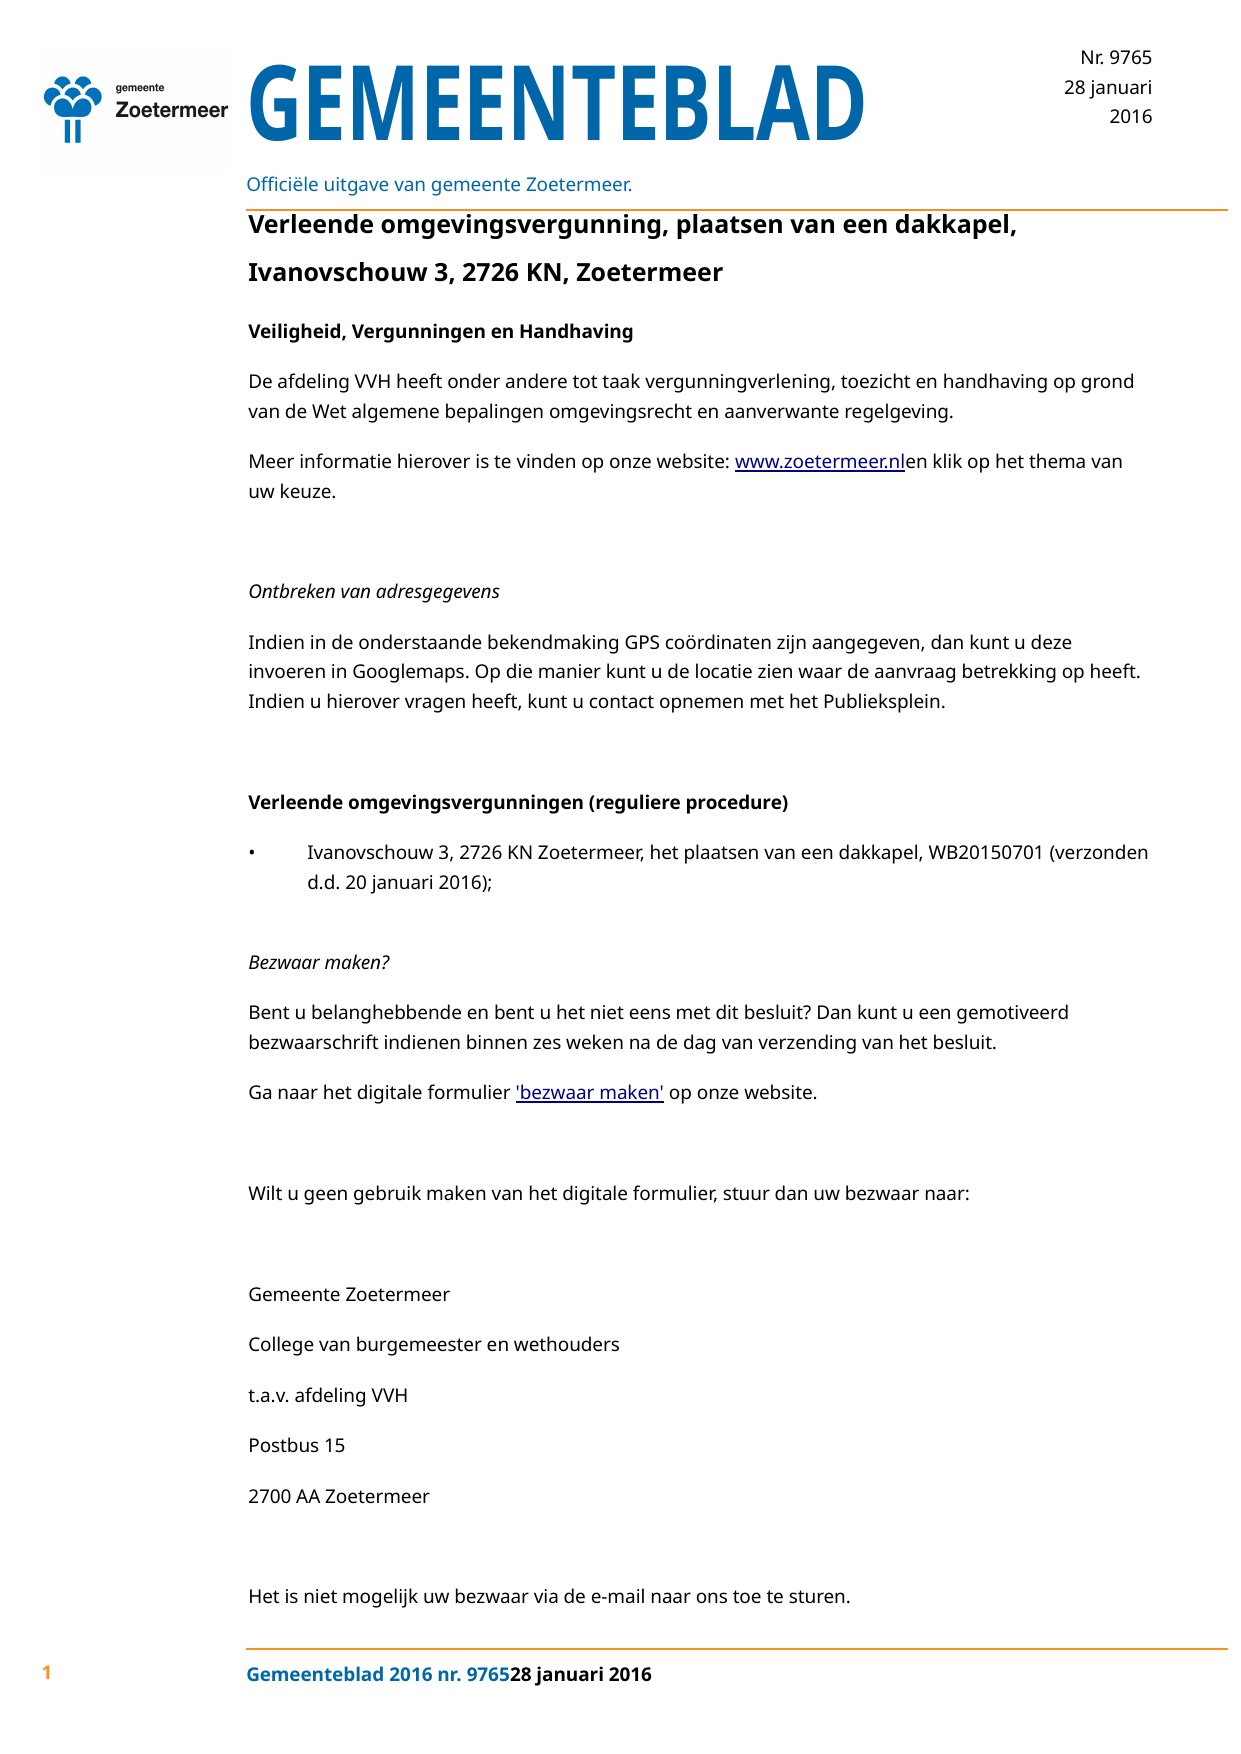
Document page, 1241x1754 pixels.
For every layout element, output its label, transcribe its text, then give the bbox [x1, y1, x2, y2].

text Ontbreken van adresgegevens [248, 579, 1152, 604]
text 2700 AA Zoetermeer [248, 1483, 1152, 1509]
text Het is niet mogelijk uw bezwaar via de e-mail naar ons toe te sturen. [248, 1584, 1152, 1609]
text Veiligheid, Vergunningen en Handhaving [248, 318, 1152, 344]
text De afdeling VVH heeft onder andere tot taak vergunningverlening, toezicht en handhaving op grond van de Wet algemene bepalingen omgevingsrecht en aanverwante regelgeving. [248, 368, 1152, 424]
text Postbus 15 [248, 1432, 1152, 1458]
text Verleende omgevingsvergunning, plaatsen van een dakkapel, Ivanovschouw 3, 2726 KN, Zoetermeer [248, 211, 1152, 288]
text Indien in de onderstaande bekendmaking GPS coördinaten zijn aangegeven, dan kunt u deze invoeren in Googlemaps. Op die manier kunt u de locatie zien waar de aanvraag betrekking op heeft. Indien u hierover vragen heeft, kunt u contact opnemen met het Publieksplein. [248, 629, 1152, 714]
text Meer informatie hierover is te vinden op onze website: www.zoetermeer.nlen klik op het thema van uw keuze. [248, 448, 1152, 504]
picture [41, 47, 231, 172]
list Ivanovschouw 3, 2726 KN Zoetermeer, het plaatsen van een dakkapel, WB20150701 (verzonden d.d. 20 januari 2016); [248, 839, 1152, 895]
text Ga naar het digitale formulier 'bezwaar maken' op onze website. [248, 1079, 1152, 1105]
text Bezwaar maken? [248, 949, 1152, 975]
text Verleende omgevingsvergunningen (reguliere procedure) [248, 789, 1152, 815]
text Wilt u geen gebruik maken van het digitale formulier, stuur dan uw bezwaar naar: [248, 1180, 1152, 1206]
text t.a.v. afdeling VVH [248, 1382, 1152, 1408]
text Gemeente Zoetermeer [248, 1281, 1152, 1307]
text College van burgemeester en wethouders [248, 1332, 1152, 1357]
text Bent u belanghebbende en bent u het niet eens met dit besluit? Dan kunt u een gemotiveerd bezwaarschrift indienen binnen zes weken na de dag van verzending van het besluit. [248, 999, 1152, 1055]
